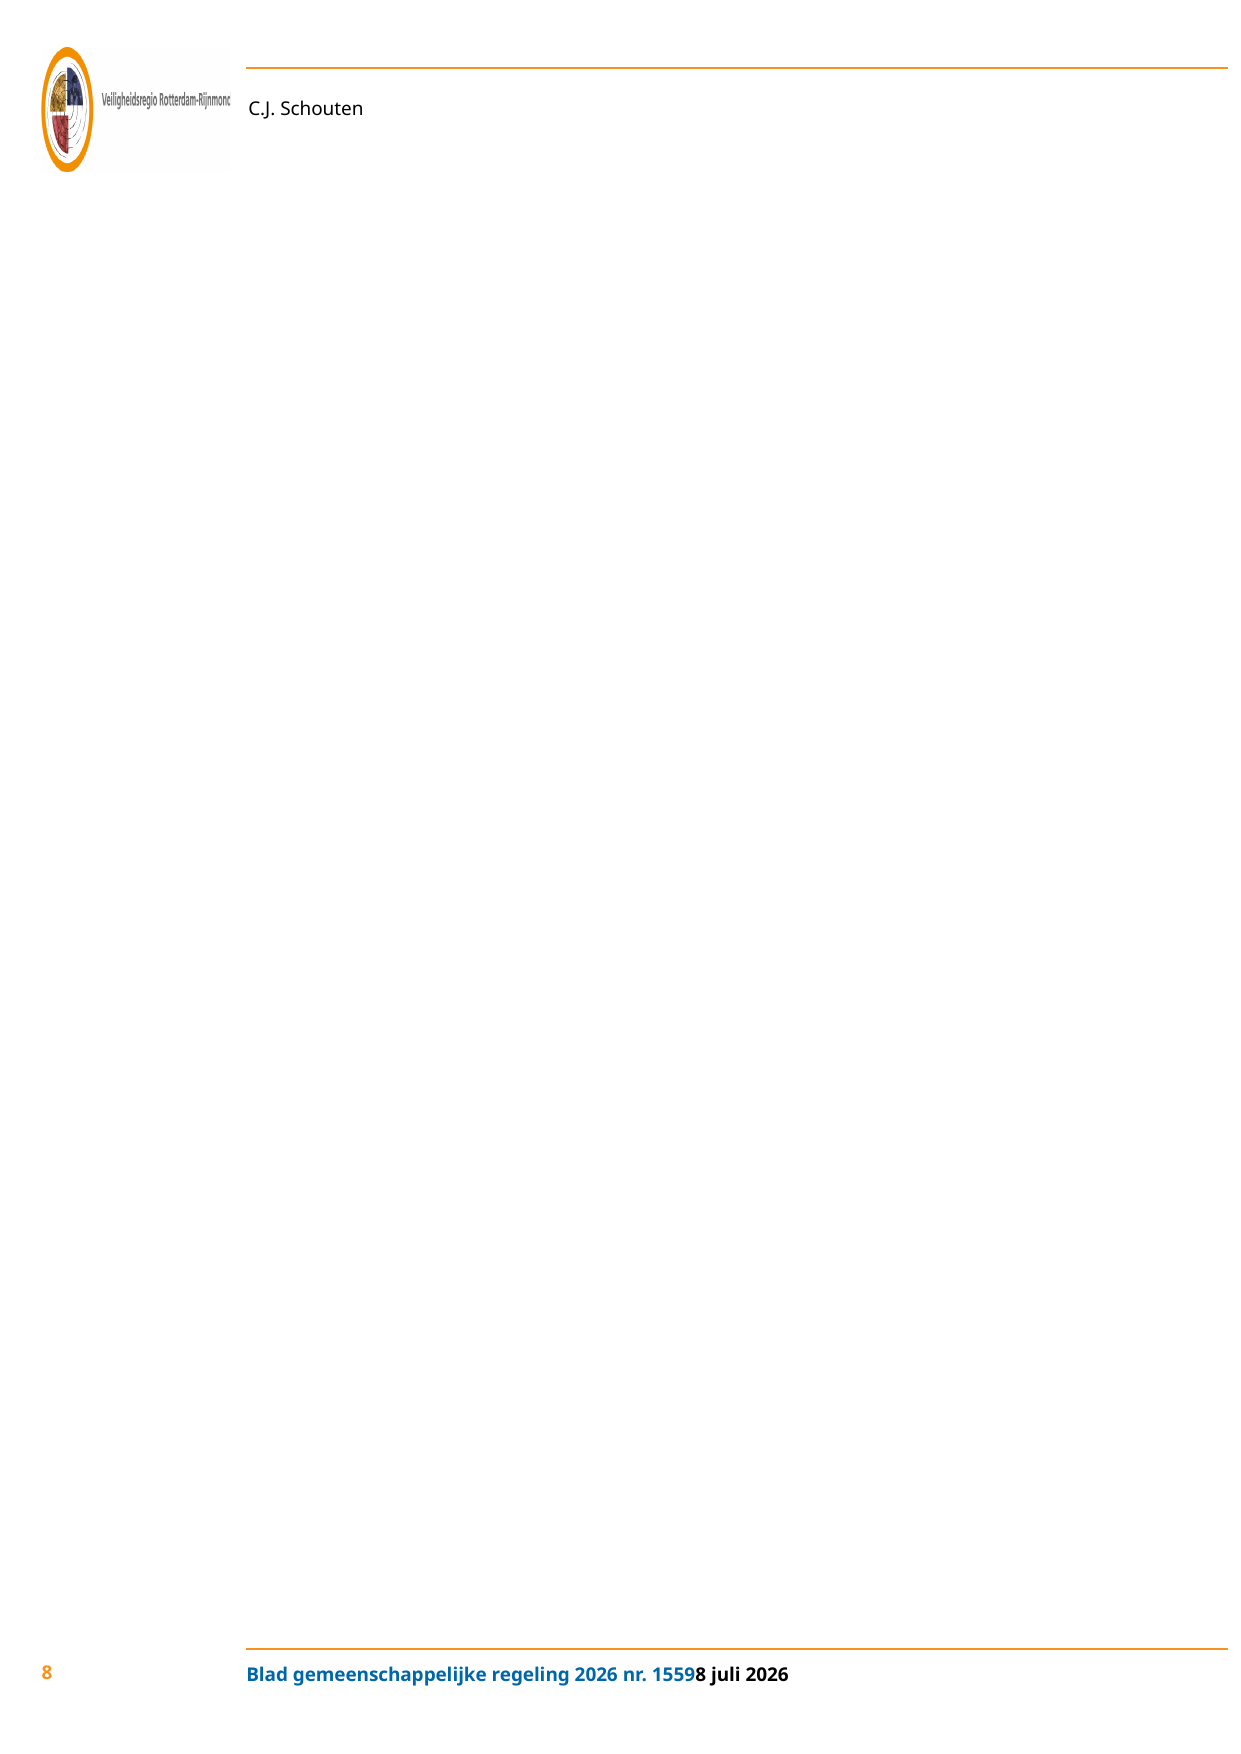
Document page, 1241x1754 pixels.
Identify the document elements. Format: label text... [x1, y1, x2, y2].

picture [41, 47, 231, 172]
text C.J. Schouten [248, 95, 1152, 121]
